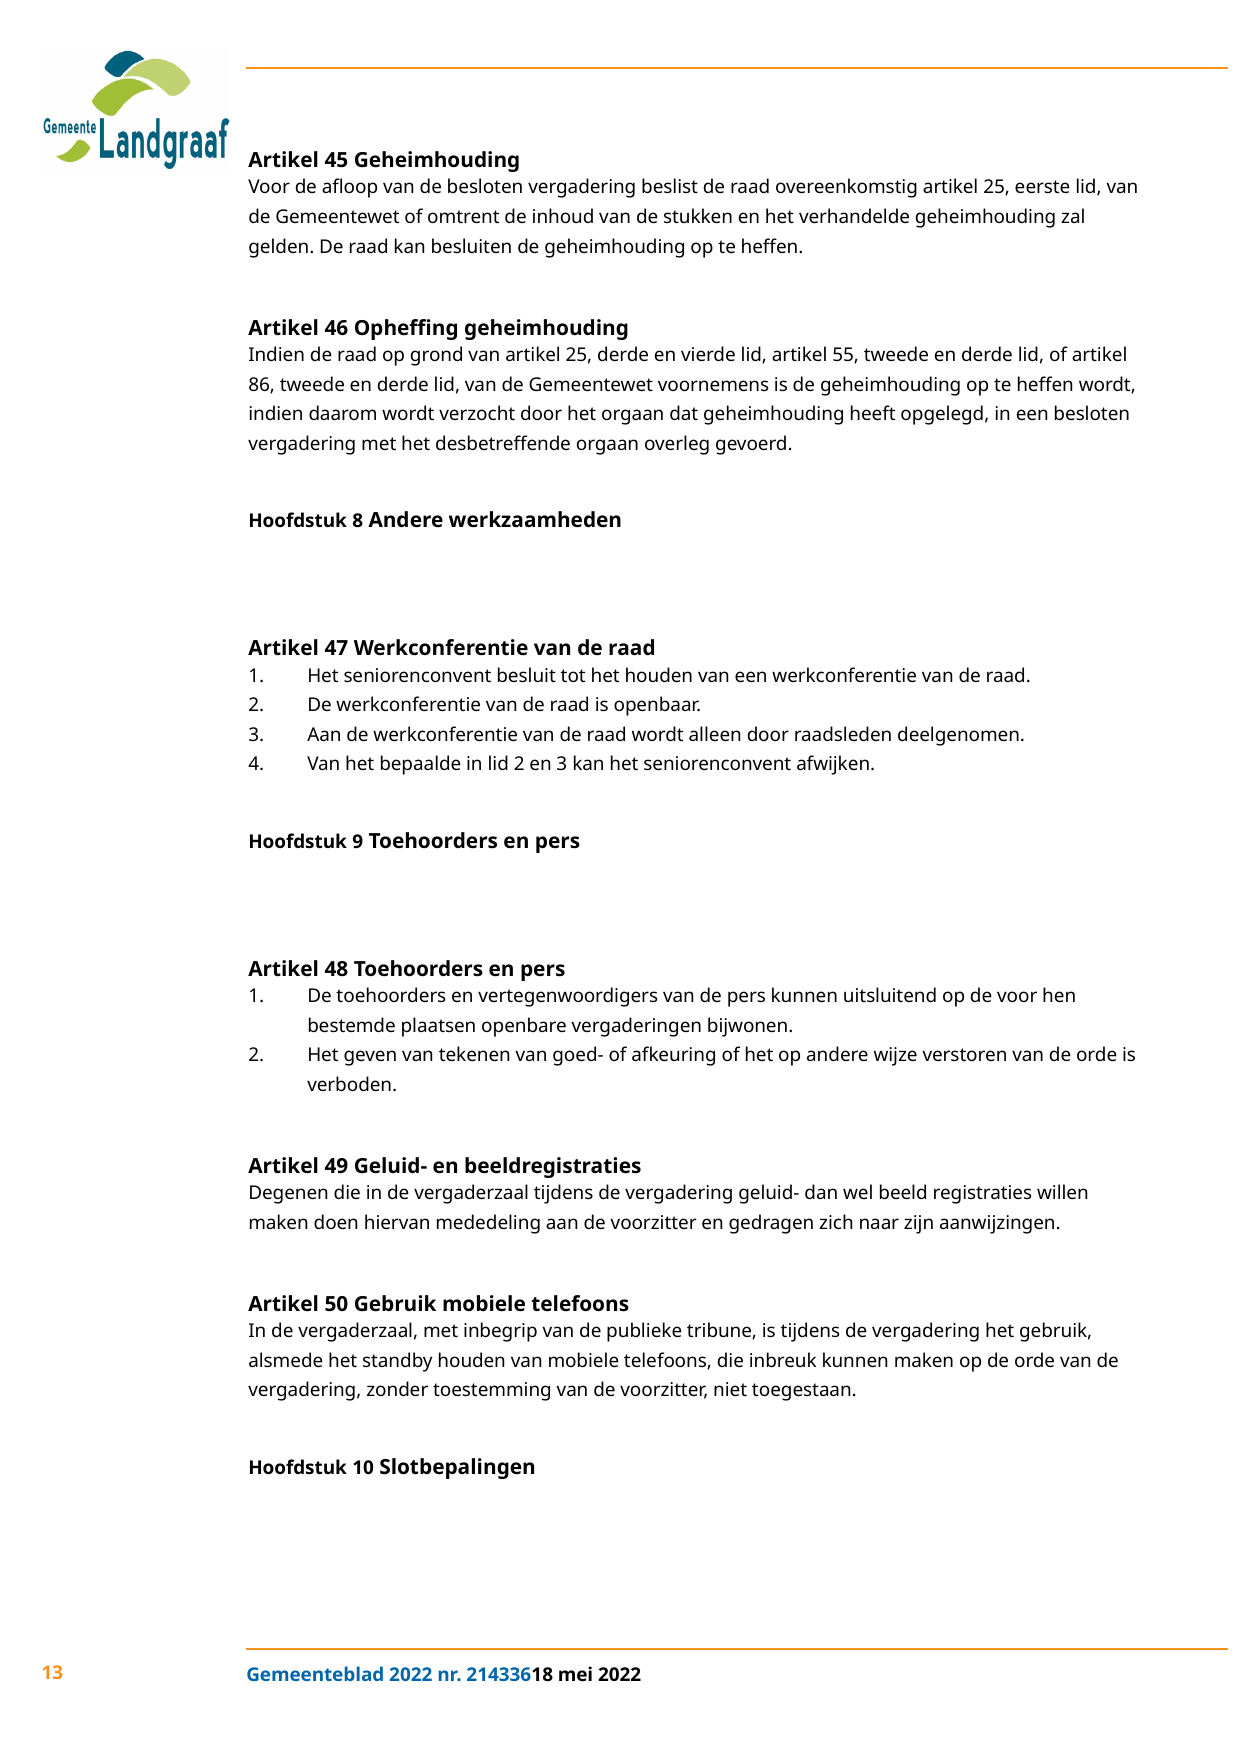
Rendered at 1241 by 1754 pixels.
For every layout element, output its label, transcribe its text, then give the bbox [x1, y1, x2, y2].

list Het seniorenconvent besluit tot het houden van een werkconferentie van de raad. [248, 662, 1152, 687]
text Hoofdstuk 9 Toehoorders en pers [248, 826, 1152, 854]
text Artikel 50 Gebruik mobiele telefoons [248, 1289, 1152, 1317]
list Aan de werkconferentie van de raad wordt alleen door raadsleden deelgenomen. [248, 721, 1152, 747]
text Hoofdstuk 10 Slotbepalingen [248, 1452, 1152, 1480]
text Hoofdstuk 8 Andere werkzaamheden [248, 505, 1152, 534]
text Artikel 48 Toehoorders en pers [248, 954, 1152, 982]
list De werkconferentie van de raad is openbaar. [248, 691, 1152, 717]
list Van het bepaalde in lid 2 en 3 kan het seniorenconvent afwijken. [248, 751, 1152, 776]
text Artikel 47 Werkconferentie van de raad [248, 633, 1152, 662]
list De toehoorders en vertegenwoordigers van de pers kunnen uitsluitend op de voor hen bestemde plaatsen openbare vergaderingen bijwonen. [248, 982, 1152, 1038]
text Voor de afloop van de besloten vergadering beslist de raad overeenkomstig artikel 25, eerste lid, van de Gemeentewet of omtrent de inhoud van de stukken en het verhandelde geheimhouding zal gelden. De raad kan besluiten de geheimhouding op te heffen. [248, 174, 1152, 258]
text Indien de raad op grond van artikel 25, derde en vierde lid, artikel 55, tweede en derde lid, of artikel 86, tweede en derde lid, van de Gemeentewet voornemens is de geheimhouding op te heffen wordt, indien daarom wordt verzocht door het orgaan dat geheimhouding heeft opgelegd, in een besloten vergadering met het desbetreffende orgaan overleg gevoerd. [248, 341, 1152, 456]
list Het geven van tekenen van goed- of afkeuring of het op andere wijze verstoren van de orde is verboden. [248, 1041, 1152, 1097]
text Artikel 46 Opheffing geheimhouding [248, 313, 1152, 341]
text Artikel 49 Geluid- en beeldregistraties [248, 1151, 1152, 1179]
text Artikel 45 Geheimhouding [248, 145, 1152, 174]
picture [41, 47, 231, 172]
text In de vergaderzaal, met inbegrip van de publieke tribune, is tijdens de vergadering het gebruik, alsmede het standby houden van mobiele telefoons, die inbreuk kunnen maken op de orde van de vergadering, zonder toestemming van de voorzitter, niet toegestaan. [248, 1317, 1152, 1402]
text Degenen die in de vergaderzaal tijdens de vergadering geluid- dan wel beeld registraties willen maken doen hiervan mededeling aan de voorzitter en gedragen zich naar zijn aanwijzingen. [248, 1179, 1152, 1235]
